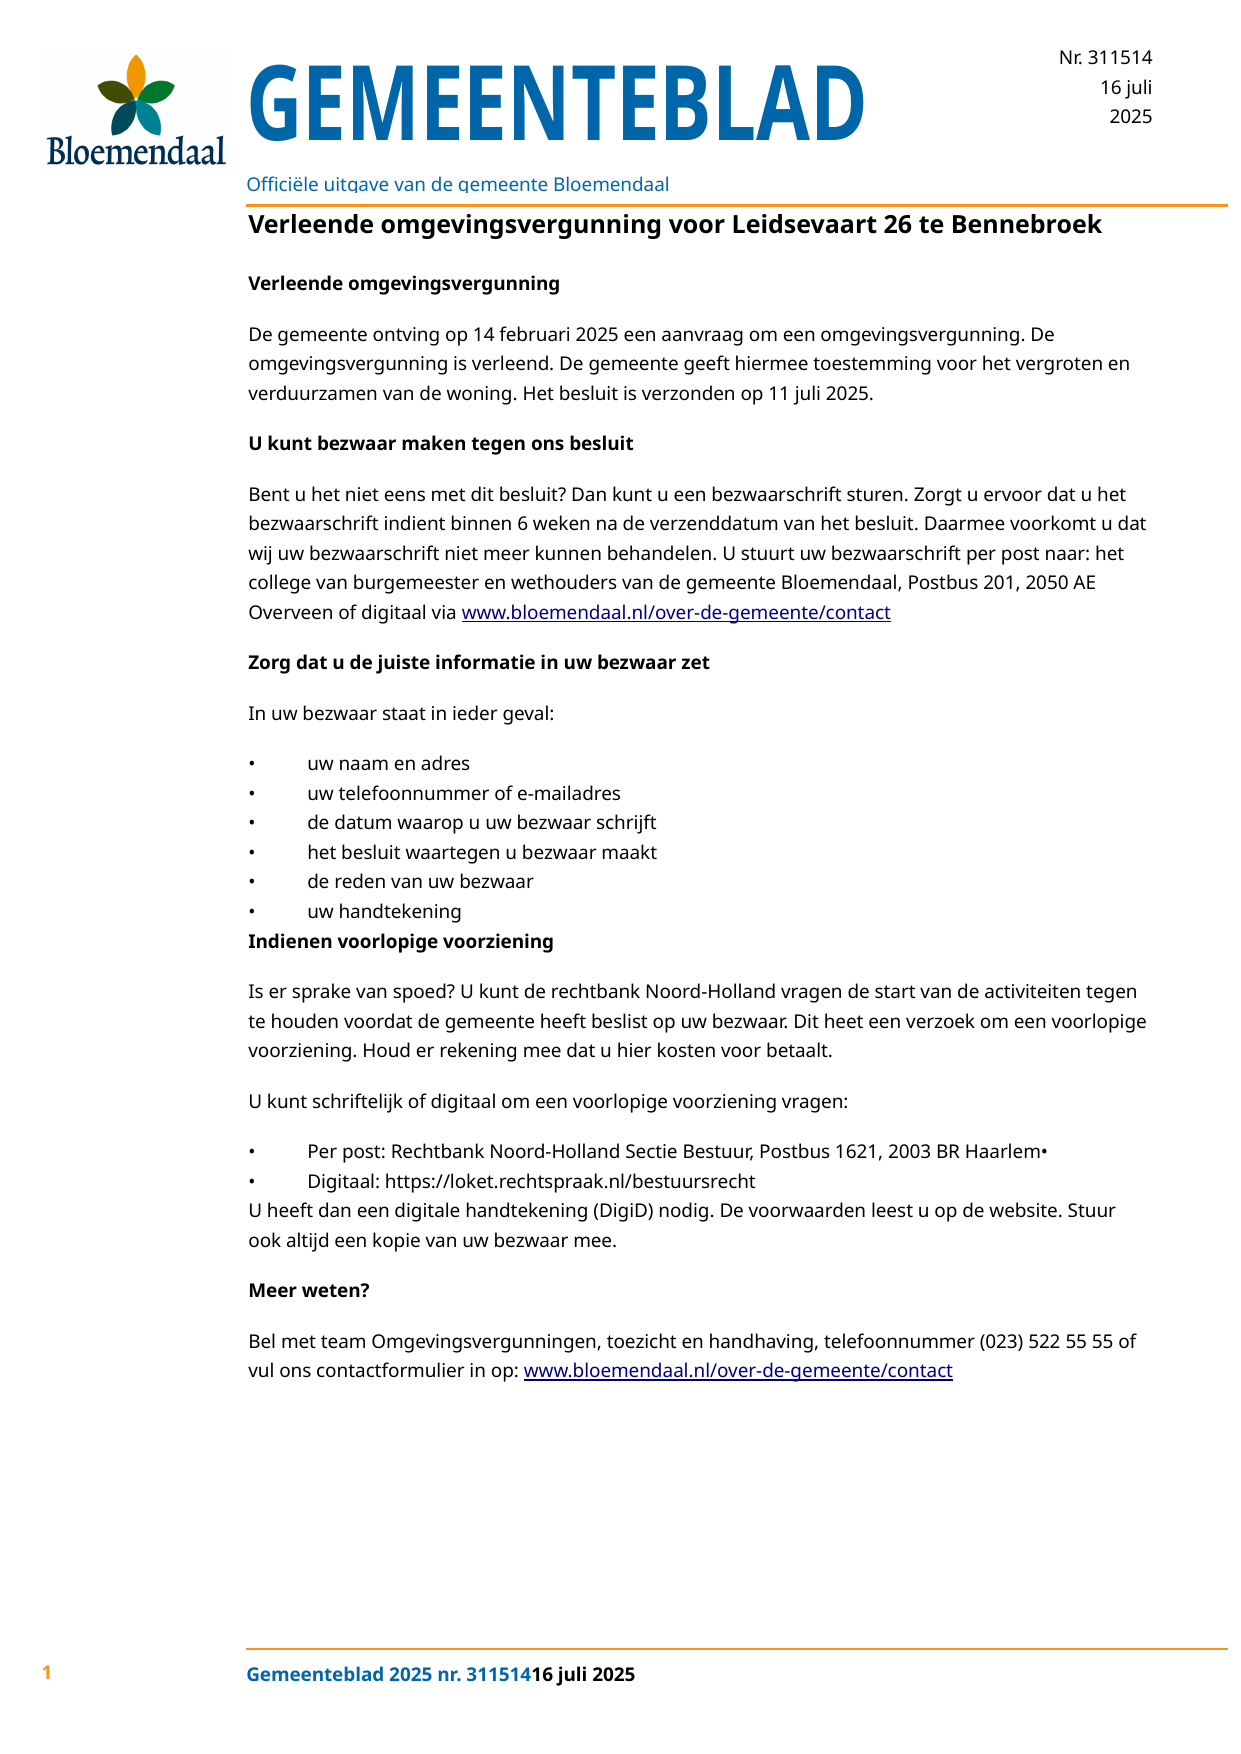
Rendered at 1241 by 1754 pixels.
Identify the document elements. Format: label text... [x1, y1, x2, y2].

text Meer weten? [248, 1277, 1152, 1303]
text Zorg dat u de juiste informatie in uw bezwaar zet [248, 649, 1152, 675]
text U kunt bezwaar maken tegen ons besluit [248, 430, 1152, 456]
text In uw bezwaar staat in ieder geval: [248, 700, 1152, 726]
text Indienen voorlopige voorziening [248, 928, 1152, 953]
text De gemeente ontving op 14 februari 2025 een aanvraag om een omgevingsvergunning. De omgevingsvergunning is verleend. De gemeente geeft hiermee toestemming voor het vergroten en verduurzamen van de woning. Het besluit is verzonden op 11 juli 2025. [248, 321, 1152, 406]
text Is er sprake van spoed? U kunt de rechtbank Noord-Holland vragen de start van de activiteiten tegen te houden voordat de gemeente heeft beslist op uw bezwaar. Dit heet een verzoek om een voorlopige voorziening. Houd er rekening mee dat u hier kosten voor betaalt. [248, 978, 1152, 1063]
list de datum waarop u uw bezwaar schrijft [248, 809, 1152, 835]
list het besluit waartegen u bezwaar maakt [248, 839, 1152, 865]
text Verleende omgevingsvergunning [248, 270, 1152, 296]
text U kunt schriftelijk of digitaal om een voorlopige voorziening vragen: [248, 1088, 1152, 1113]
picture [41, 47, 231, 172]
list de reden van uw bezwaar [248, 869, 1152, 894]
list uw handtekening [248, 898, 1152, 924]
list Per post: Rechtbank Noord-Holland Sectie Bestuur, Postbus 1621, 2003 BR Haarlem• [248, 1138, 1152, 1164]
text Verleende omgevingsvergunning voor Leidsevaart 26 te Bennebroek [248, 207, 1152, 241]
list uw telefoonnummer of e-mailadres [248, 780, 1152, 806]
text Bent u het niet eens met dit besluit? Dan kunt u een bezwaarschrift sturen. Zorgt u ervoor dat u het bezwaarschrift indient binnen 6 weken na de verzenddatum van het besluit. Daarmee voorkomt u dat wij uw bezwaarschrift niet meer kunnen behandelen. U stuurt uw bezwaarschrift per post naar: het college van burgemeester en wethouders van de gemeente Bloemendaal, Postbus 201, 2050 AE Overveen of digitaal via www.bloemendaal.nl/over-de-gemeente/contact [248, 481, 1152, 625]
list uw naam en adres [248, 750, 1152, 776]
text U heeft dan een digitale handtekening (DigiD) nodig. De voorwaarden leest u op de website. Stuur ook altijd een kopie van uw bezwaar mee. [248, 1197, 1152, 1253]
list Digitaal: https://loket.rechtspraak.nl/bestuursrecht [248, 1168, 1152, 1193]
text Bel met team Omgevingsvergunningen, toezicht en handhaving, telefoonnummer (023) 522 55 55 of vul ons contactformulier in op: www.bloemendaal.nl/over-de-gemeente/contact [248, 1328, 1152, 1383]
